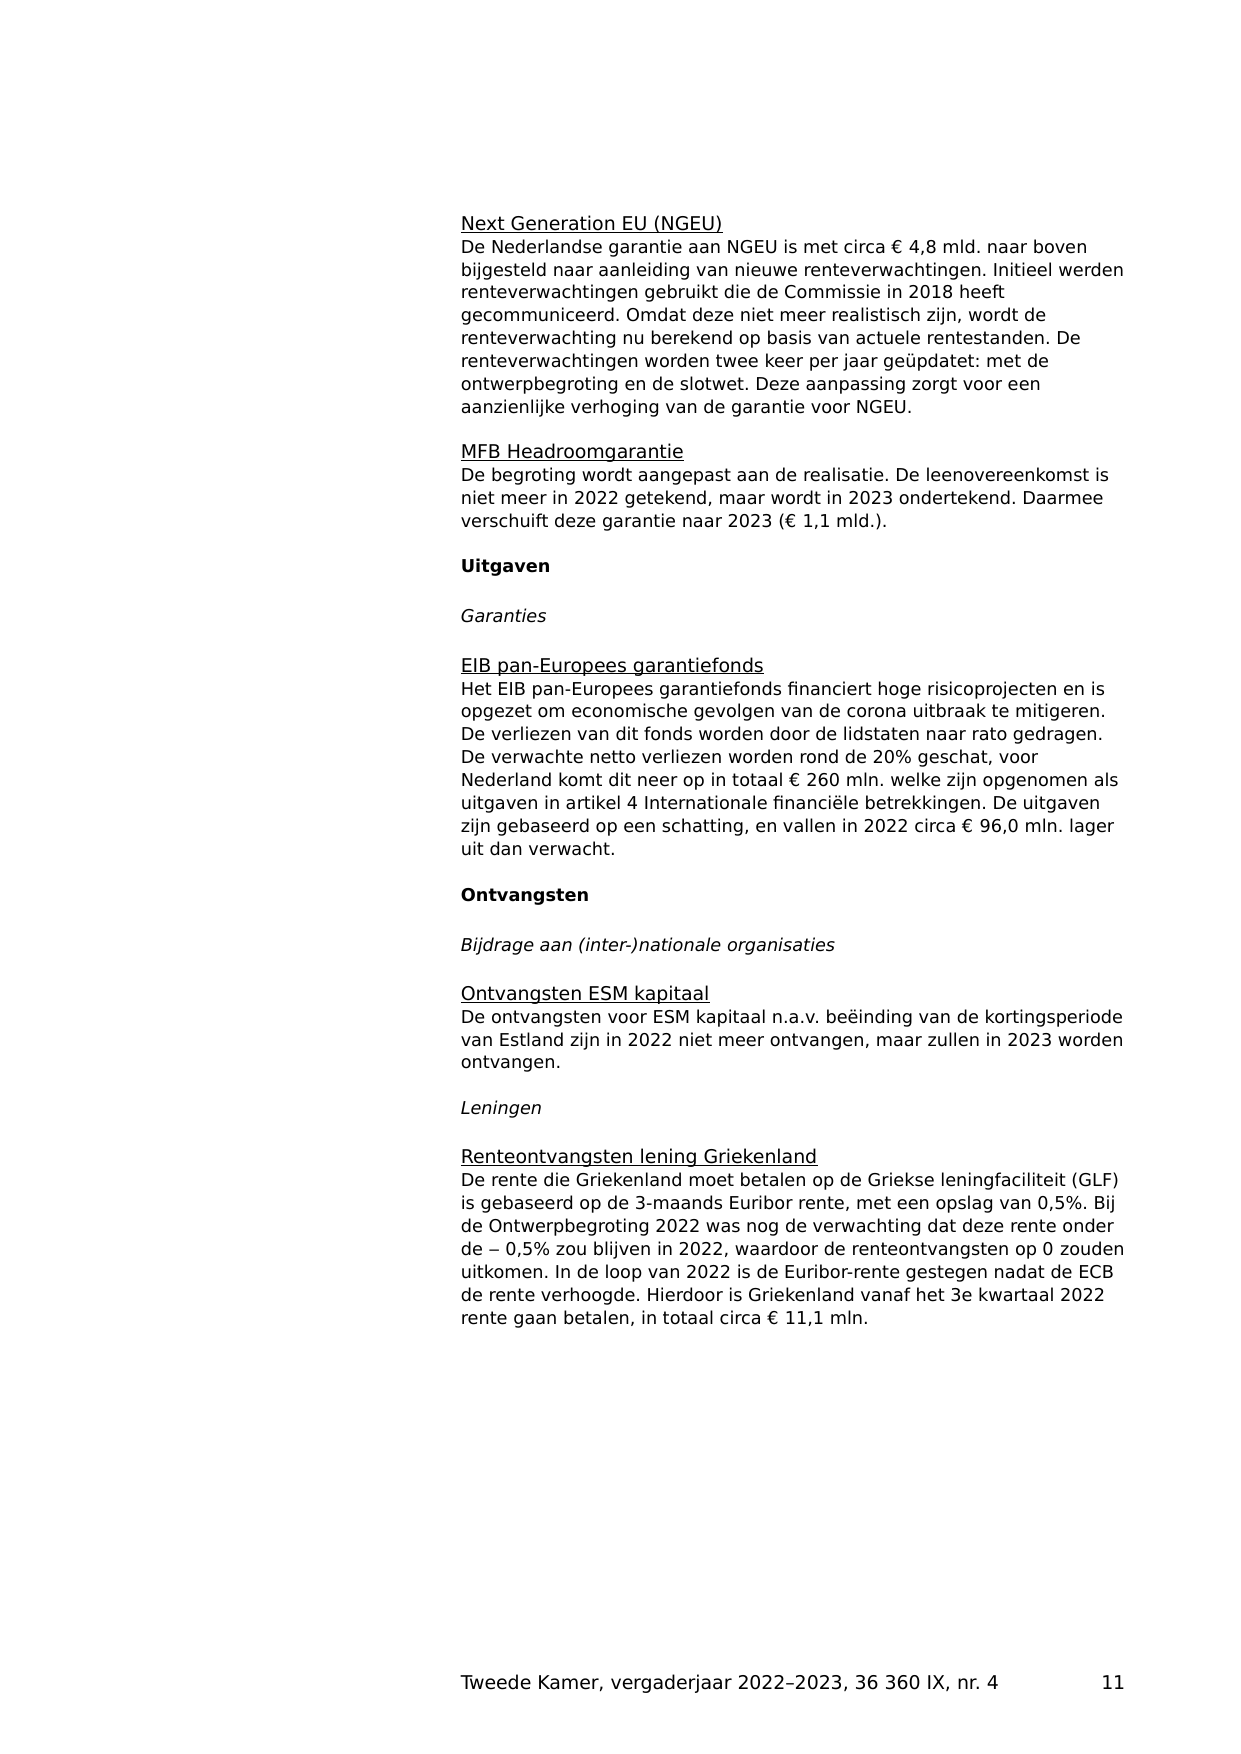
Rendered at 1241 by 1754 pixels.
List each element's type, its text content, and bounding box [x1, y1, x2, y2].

text De begroting wordt aangepast aan de realisatie. De leenovereenkomst is niet meer in 2022 getekend, maar wordt in 2023 ondertekend. Daarmee verschuift deze garantie naar 2023 (€ 1,1 mld.). [461, 463, 1125, 532]
text Next Generation EU (NGEU) [461, 213, 1125, 235]
text Ontvangsten ESM kapitaal [461, 983, 1125, 1005]
text Leningen [461, 1096, 1125, 1119]
text De Nederlandse garantie aan NGEU is met circa € 4,8 mld. naar boven bijgesteld naar aanleiding van nieuwe renteverwachtingen. Initieel werden renteverwachtingen gebruikt die de Commissie in 2018 heeft gecommuniceerd. Omdat deze niet meer realistisch zijn, wordt de renteverwachting nu berekend op basis van actuele rentestanden. De renteverwachtingen worden twee keer per jaar geüpdatet: met de ontwerpbegroting en de slotwet. Deze aanpassing zorgt voor een aanzienlijke verhoging van de garantie voor NGEU. [461, 235, 1125, 418]
text De rente die Griekenland moet betalen op de Griekse leningfaciliteit (GLF) is gebaseerd op de 3-maands Euribor rente, met een opslag van 0,5%. Bij de Ontwerpbegroting 2022 was nog de verwachting dat deze rente onder de ‒ 0,5% zou blijven in 2022, waardoor de renteontvangsten op 0 zouden uitkomen. In de loop van 2022 is de Euribor-rente gestegen nadat de ECB de rente verhoogde. Hierdoor is Griekenland vanaf het 3e kwartaal 2022 rente gaan betalen, in totaal circa € 11,1 mln. [461, 1168, 1125, 1329]
text Renteontvangsten lening Griekenland [461, 1146, 1125, 1168]
text Uitgaven [461, 554, 1125, 577]
text Garanties [461, 604, 1125, 627]
text De ontvangsten voor ESM kapitaal n.a.v. beëinding van de kortingsperiode van Estland zijn in 2022 niet meer ontvangen, maar zullen in 2023 worden ontvangen. [461, 1005, 1125, 1073]
text Het EIB pan-Europees garantiefonds financiert hoge risicoprojecten en is opgezet om economische gevolgen van de corona uitbraak te mitigeren. De verliezen van dit fonds worden door de lidstaten naar rato gedragen. De verwachte netto verliezen worden rond de 20% geschat, voor Nederland komt dit neer op in totaal € 260 mln. welke zijn opgenomen als uitgaven in artikel 4 Internationale financiële betrekkingen. De uitgaven zijn gebaseerd op een schatting, en vallen in 2022 circa € 96,0 mln. lager uit dan verwacht. [461, 677, 1125, 860]
text Bijdrage aan (inter-)nationale organisaties [461, 933, 1125, 956]
text Ontvangsten [461, 883, 1125, 906]
text MFB Headroomgarantie [461, 441, 1125, 463]
text EIB pan-Europees garantiefonds [461, 654, 1125, 677]
